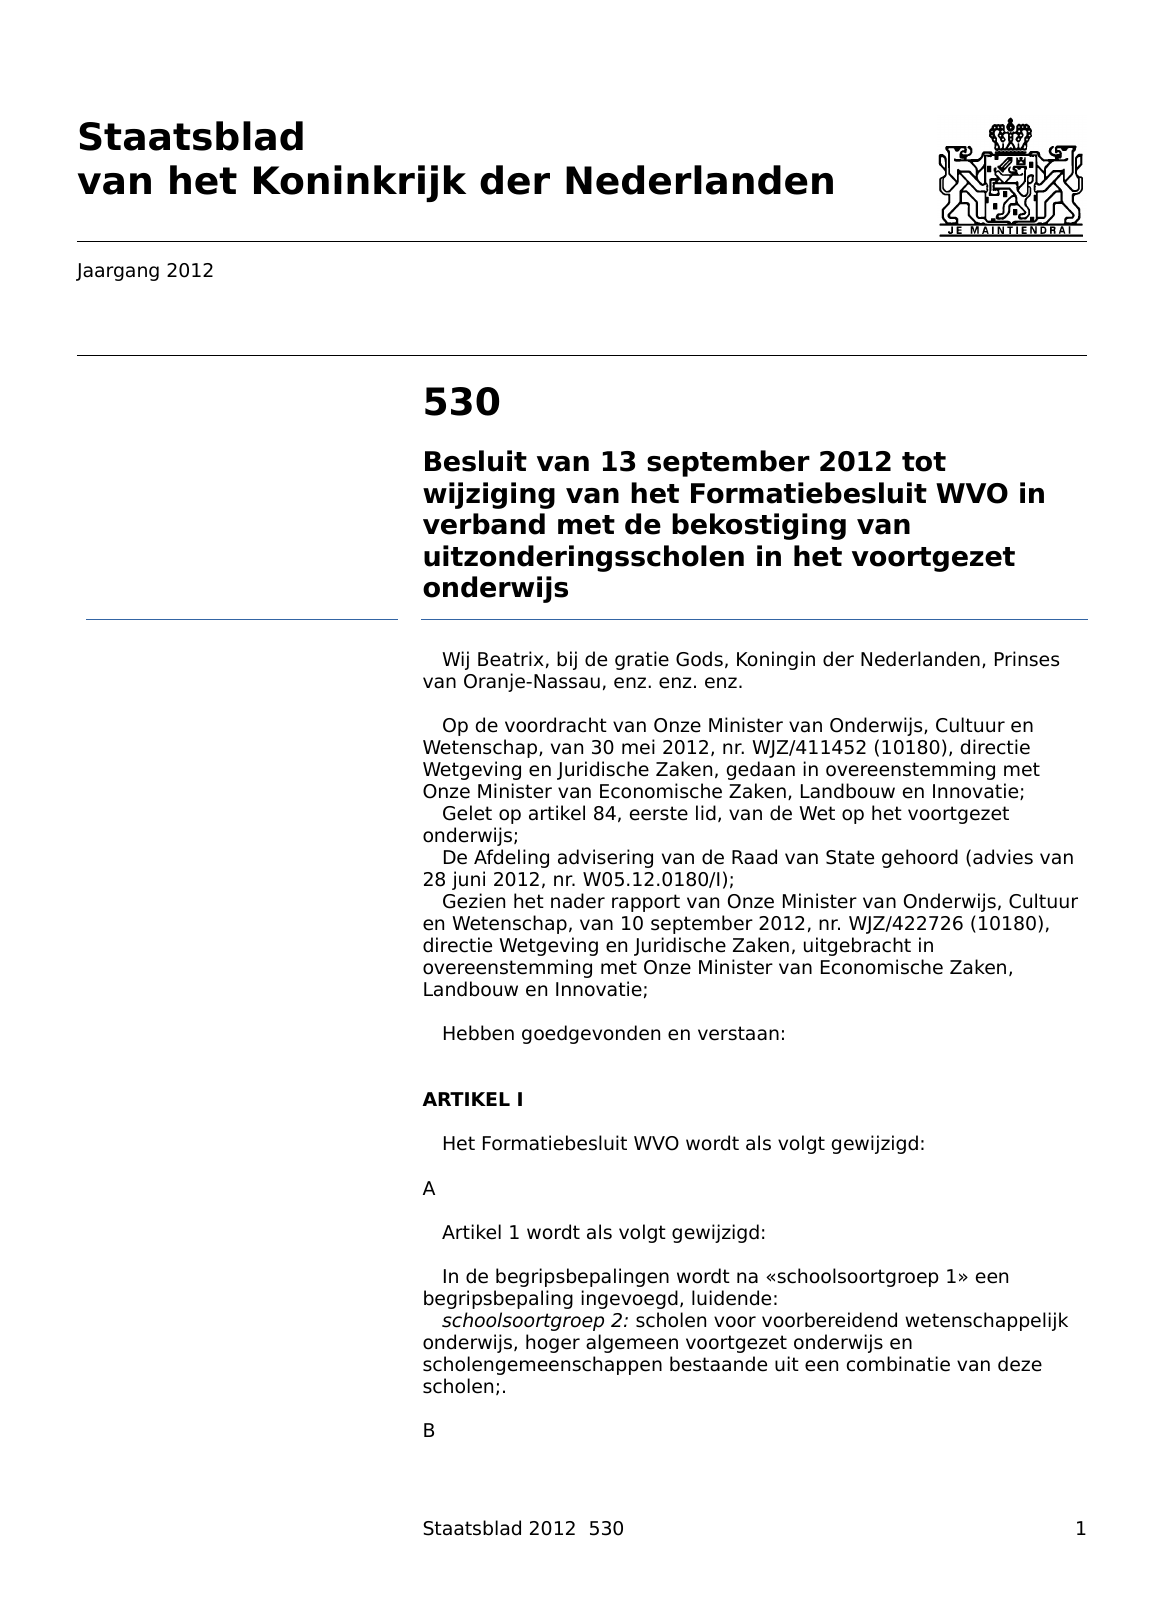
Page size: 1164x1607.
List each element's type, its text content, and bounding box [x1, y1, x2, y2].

text In de begripsbepalingen wordt na «schoolsoortgroep 1» een begripsbepaling ingevoegd, luidende: [422, 1266, 1087, 1310]
text schoolsoortgroep 2: scholen voor voorbereidend wetenschappelijk onderwijs, hoger algemeen voortgezet onderwijs en scholengemeenschappen bestaande uit een combinatie van deze scholen;. [422, 1310, 1087, 1398]
text Op de voordracht van Onze Minister van Onderwijs, Cultuur en Wetenschap, van 30 mei 2012, nr. WJZ/411452 (10180), directie Wetgeving en Juridische Zaken, gedaan in overeenstemming met Onze Minister van Economische Zaken, Landbouw en Innovatie; [422, 715, 1087, 803]
text Artikel 1 wordt als volgt gewijzigd: [422, 1222, 1087, 1244]
text B [422, 1420, 1087, 1442]
subtitle 530 [422, 381, 1087, 424]
text De Afdeling advisering van de Raad van State gehoord (advies van 28 juni 2012, nr. W05.12.0180/I); [422, 847, 1087, 891]
table_header [886, 100, 1087, 241]
text Gelet op artikel 84, eerste lid, van de Wet op het voortgezet onderwijs; [422, 803, 1087, 847]
text Het Formatiebesluit WVO wordt als volgt gewijzigd: [422, 1133, 1087, 1155]
text Besluit van 13 september 2012 tot wijziging van het Formatiebesluit WVO in verband met de bekostiging van uitzonderingsscholen in het voortgezet onderwijs [422, 447, 1087, 604]
table_header Staatsblad van het Koninkrijk der Nederlanden [77, 100, 886, 241]
subtitle ARTIKEL I [422, 1089, 1087, 1111]
table_cell Jaargang 2012 [77, 242, 1087, 355]
picture [936, 115, 1087, 240]
text Hebben goedgevonden en verstaan: [422, 1023, 1087, 1045]
text Gezien het nader rapport van Onze Minister van Onderwijs, Cultuur en Wetenschap, van 10 september 2012, nr. WJZ/422726 (10180), directie Wetgeving en Juridische Zaken, uitgebracht in overeenstemming met Onze Minister van Economische Zaken, Landbouw en Innovatie; [422, 891, 1087, 1001]
text A [422, 1177, 1087, 1199]
text Wij Beatrix, bij de gratie Gods, Koningin der Nederlanden, Prinses van Oranje-Nassau, enz. enz. enz. [422, 649, 1087, 693]
